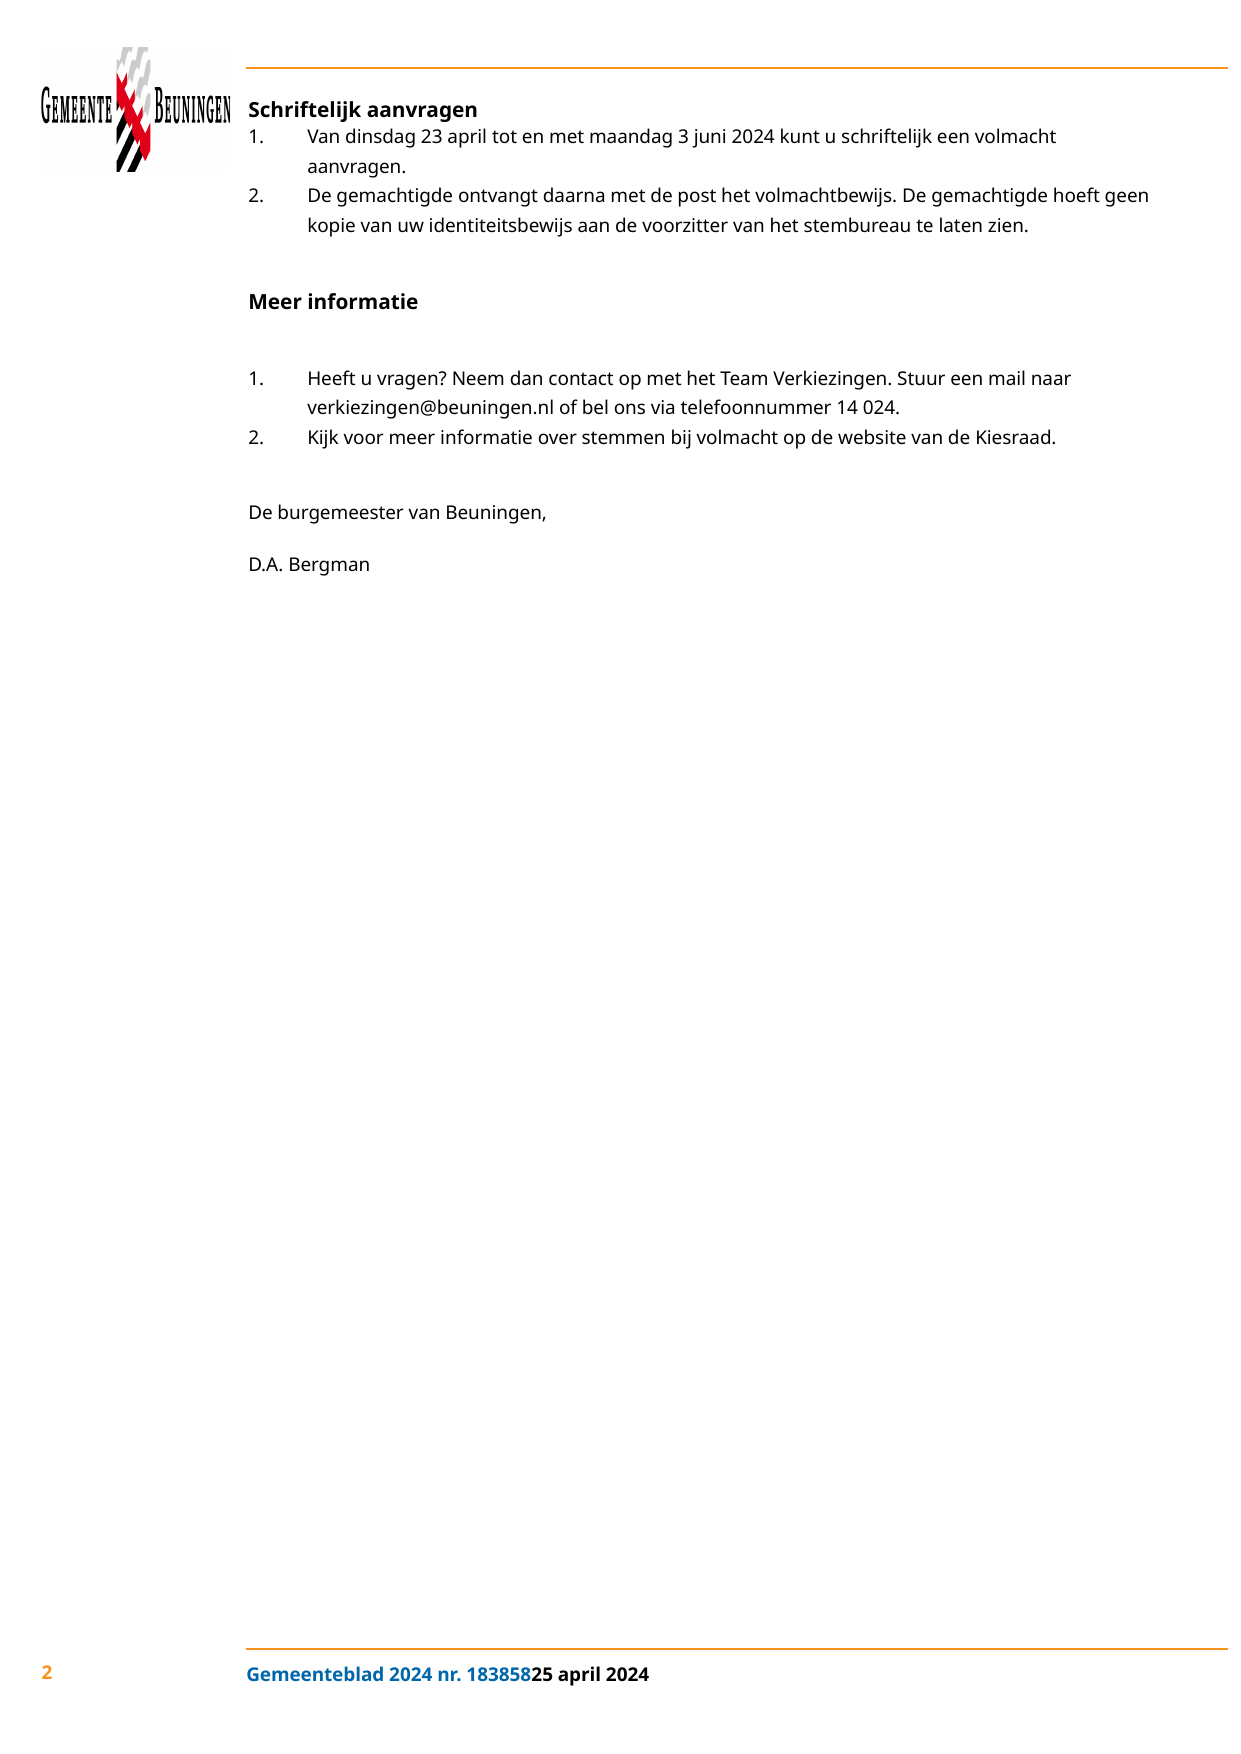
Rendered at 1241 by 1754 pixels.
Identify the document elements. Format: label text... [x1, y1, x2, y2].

list Kijk voor meer informatie over stemmen bij volmacht op de website van de Kiesraad. [248, 424, 1152, 450]
text D.A. Bergman [248, 551, 1152, 576]
picture [41, 47, 231, 172]
list Heeft u vragen? Neem dan contact op met het Team Verkiezingen. Stuur een mail naar verkiezingen@beuningen.nl of bel ons via telefoonnummer 14 024. [248, 365, 1152, 420]
text Schriftelijk aanvragen [248, 95, 1152, 123]
list De gemachtigde ontvangt daarna met de post het volmachtbewijs. De gemachtigde hoeft geen kopie van uw identiteitsbewijs aan de voorzitter van het stembureau te laten zien. [248, 182, 1152, 238]
text Meer informatie [248, 287, 1152, 316]
text De burgemeester van Beuningen, [248, 499, 1152, 525]
list Van dinsdag 23 april tot en met maandag 3 juni 2024 kunt u schriftelijk een volmacht aanvragen. [248, 123, 1152, 178]
